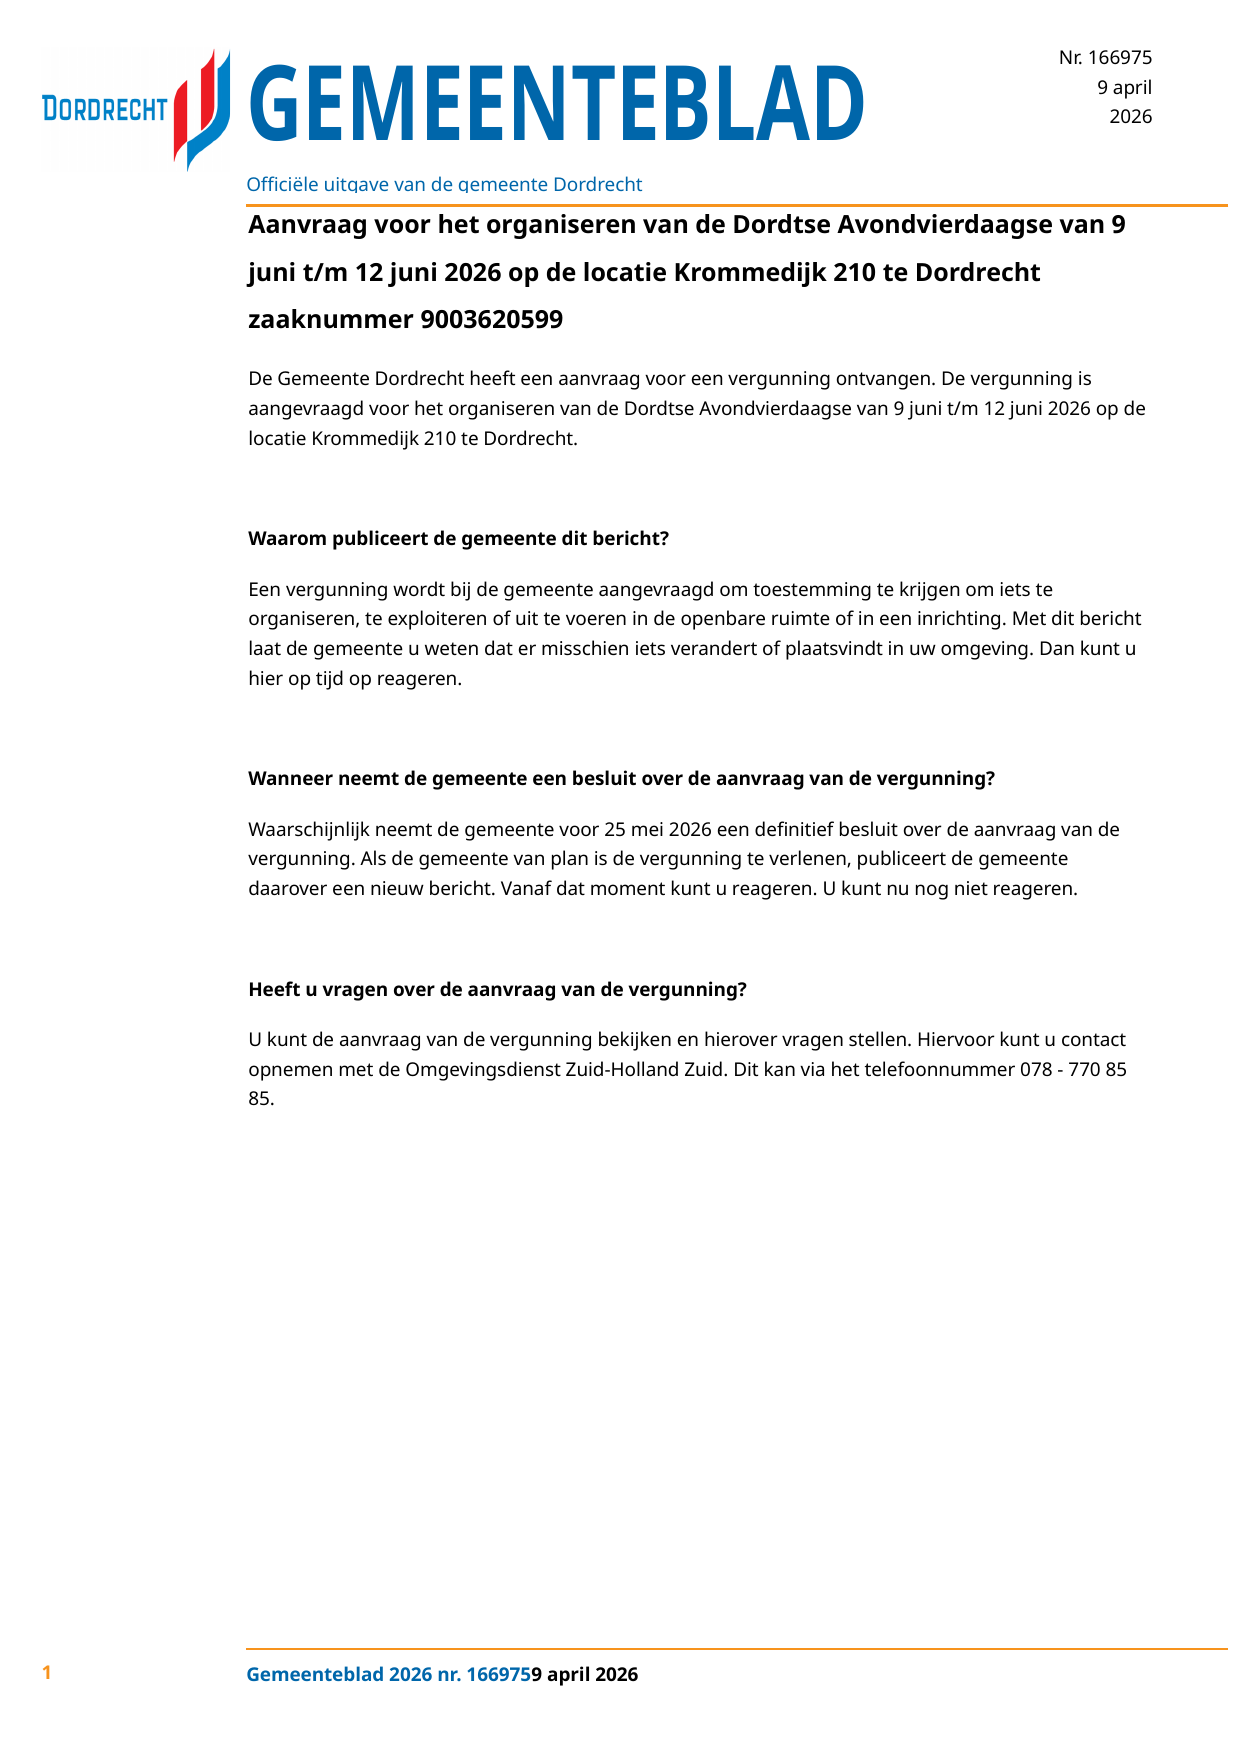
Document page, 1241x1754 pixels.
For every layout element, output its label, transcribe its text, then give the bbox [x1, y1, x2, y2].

text Heeft u vragen over de aanvraag van de vergunning? [248, 976, 1152, 1002]
text De Gemeente Dordrecht heeft een aanvraag voor een vergunning ontvangen. De vergunning is aangevraagd voor het organiseren van de Dordtse Avondvierdaagse van 9 juni t/m 12 juni 2026 op de locatie Krommedijk 210 te Dordrecht. [248, 366, 1152, 450]
text Waarschijnlijk neemt de gemeente voor 25 mei 2026 een definitief besluit over de aanvraag van de vergunning. Als de gemeente van plan is de vergunning te verlenen, publiceert de gemeente daarover een nieuw bericht. Vanaf dat moment kunt u reageren. U kunt nu nog niet reageren. [248, 816, 1152, 901]
text Wanneer neemt de gemeente een besluit over de aanvraag van de vergunning? [248, 766, 1152, 791]
text Waarom publiceert de gemeente dit bericht? [248, 526, 1152, 551]
text U kunt de aanvraag van de vergunning bekijken en hierover vragen stellen. Hiervoor kunt u contact opnemen met de Omgevingsdienst Zuid-Holland Zuid. Dit kan via het telefoonnummer 078 - 770 85 85. [248, 1026, 1152, 1111]
text Een vergunning wordt bij de gemeente aangevraagd om toestemming te krijgen om iets te organiseren, te exploiteren of uit te voeren in de openbare ruimte of in een inrichting. Met dit bericht laat de gemeente u weten dat er misschien iets verandert of plaatsvindt in uw omgeving. Dan kunt u hier op tijd op reageren. [248, 576, 1152, 690]
picture [41, 47, 231, 172]
text Aanvraag voor het organiseren van de Dordtse Avondvierdaagse van 9 juni t/m 12 juni 2026 op de locatie Krommedijk 210 te Dordrecht zaaknummer 9003620599 [248, 207, 1152, 336]
